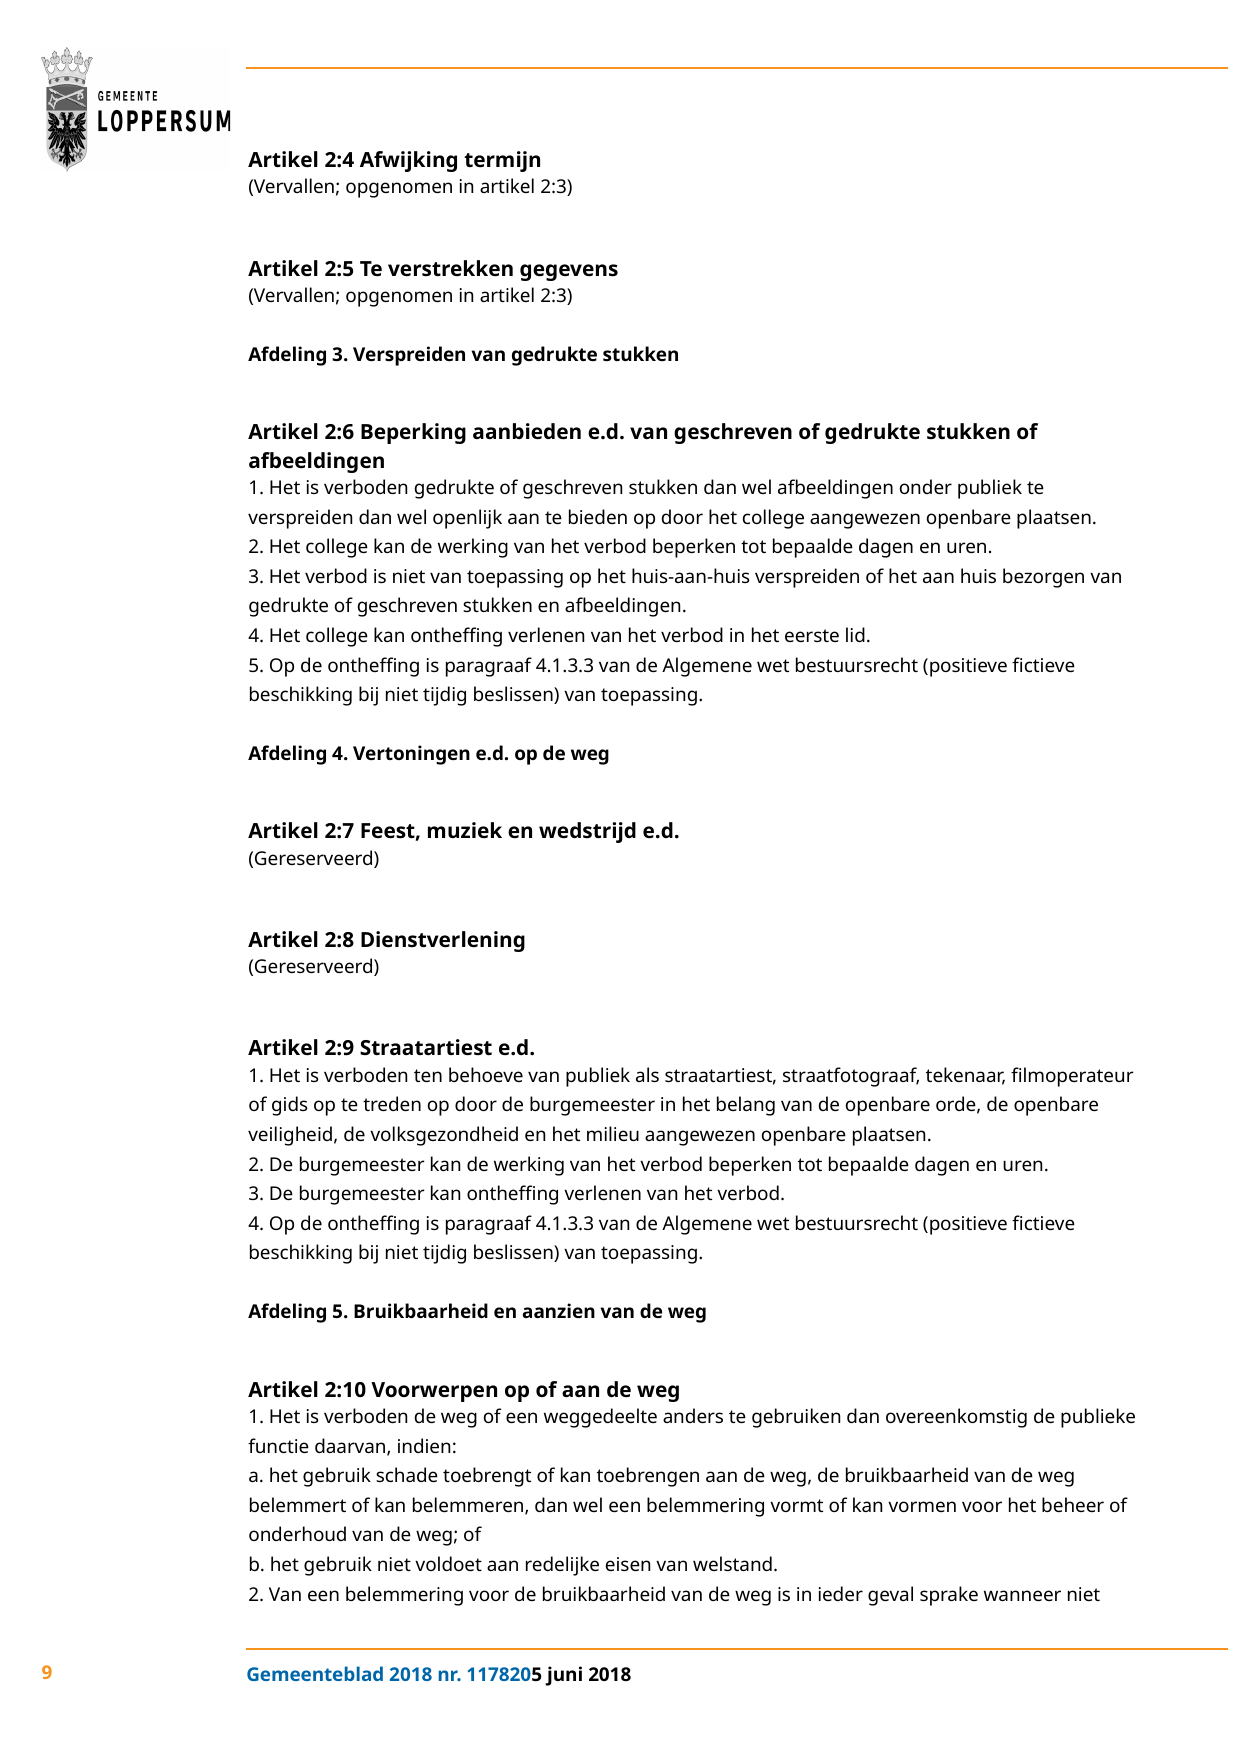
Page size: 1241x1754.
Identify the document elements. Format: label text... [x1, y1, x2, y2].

text (Gereserveerd) [248, 953, 1152, 979]
text 3. De burgemeester kan ontheffing verlenen van het verbod. [248, 1180, 1152, 1206]
text Afdeling 4. Vertoningen e.d. op de weg [248, 741, 1152, 766]
text 2. Het college kan de werking van het verbod beperken tot bepaalde dagen en uren. [248, 533, 1152, 559]
text Artikel 2:6 Beperking aanbieden e.d. van geschreven of gedrukte stukken of afbeeldingen [248, 417, 1152, 474]
text 1. Het is verboden de weg of een weggedeelte anders te gebruiken dan overeenkomstig de publieke functie daarvan, indien: [248, 1403, 1152, 1458]
text 2. Van een belemmering voor de bruikbaarheid van de weg is in ieder geval sprake wanneer niet [248, 1581, 1152, 1606]
text Artikel 2:9 Straatartiest e.d. [248, 1033, 1152, 1062]
text (Gereserveerd) [248, 845, 1152, 871]
text 1. Het is verboden gedrukte of geschreven stukken dan wel afbeeldingen onder publiek te verspreiden dan wel openlijk aan te bieden op door het college aangewezen openbare plaatsen. [248, 474, 1152, 529]
text Artikel 2:5 Te verstrekken gegevens [248, 254, 1152, 282]
text Artikel 2:8 Dienstverlening [248, 925, 1152, 953]
text 4. Het college kan ontheffing verlenen van het verbod in het eerste lid. [248, 622, 1152, 648]
text a. het gebruik schade toebrengt of kan toebrengen aan de weg, de bruikbaarheid van de weg belemmert of kan belemmeren, dan wel een belemmering vormt of kan vormen voor het beheer of onderhoud van de weg; of [248, 1462, 1152, 1547]
text 1. Het is verboden ten behoeve van publiek als straatartiest, straatfotograaf, tekenaar, filmoperateur of gids op te treden op door de burgemeester in het belang van de openbare orde, de openbare veiligheid, de volksgezondheid en het milieu aangewezen openbare plaatsen. [248, 1062, 1152, 1147]
text Afdeling 3. Verspreiden van gedrukte stukken [248, 341, 1152, 367]
text Afdeling 5. Bruikbaarheid en aanzien van de weg [248, 1299, 1152, 1324]
text b. het gebruik niet voldoet aan redelijke eisen van welstand. [248, 1551, 1152, 1577]
text 2. De burgemeester kan de werking van het verbod beperken tot bepaalde dagen en uren. [248, 1151, 1152, 1176]
text Artikel 2:10 Voorwerpen op of aan de weg [248, 1375, 1152, 1403]
text Artikel 2:4 Afwijking termijn [248, 145, 1152, 174]
picture [41, 47, 231, 172]
text 3. Het verbod is niet van toepassing op het huis-aan-huis verspreiden of het aan huis bezorgen van gedrukte of geschreven stukken en afbeeldingen. [248, 563, 1152, 618]
text (Vervallen; opgenomen in artikel 2:3) [248, 282, 1152, 308]
text (Vervallen; opgenomen in artikel 2:3) [248, 174, 1152, 199]
text 5. Op de ontheffing is paragraaf 4.1.3.3 van de Algemene wet bestuursrecht (positieve fictieve beschikking bij niet tijdig beslissen) van toepassing. [248, 652, 1152, 707]
text Artikel 2:7 Feest, muziek en wedstrijd e.d. [248, 817, 1152, 845]
text 4. Op de ontheffing is paragraaf 4.1.3.3 van de Algemene wet bestuursrecht (positieve fictieve beschikking bij niet tijdig beslissen) van toepassing. [248, 1210, 1152, 1265]
